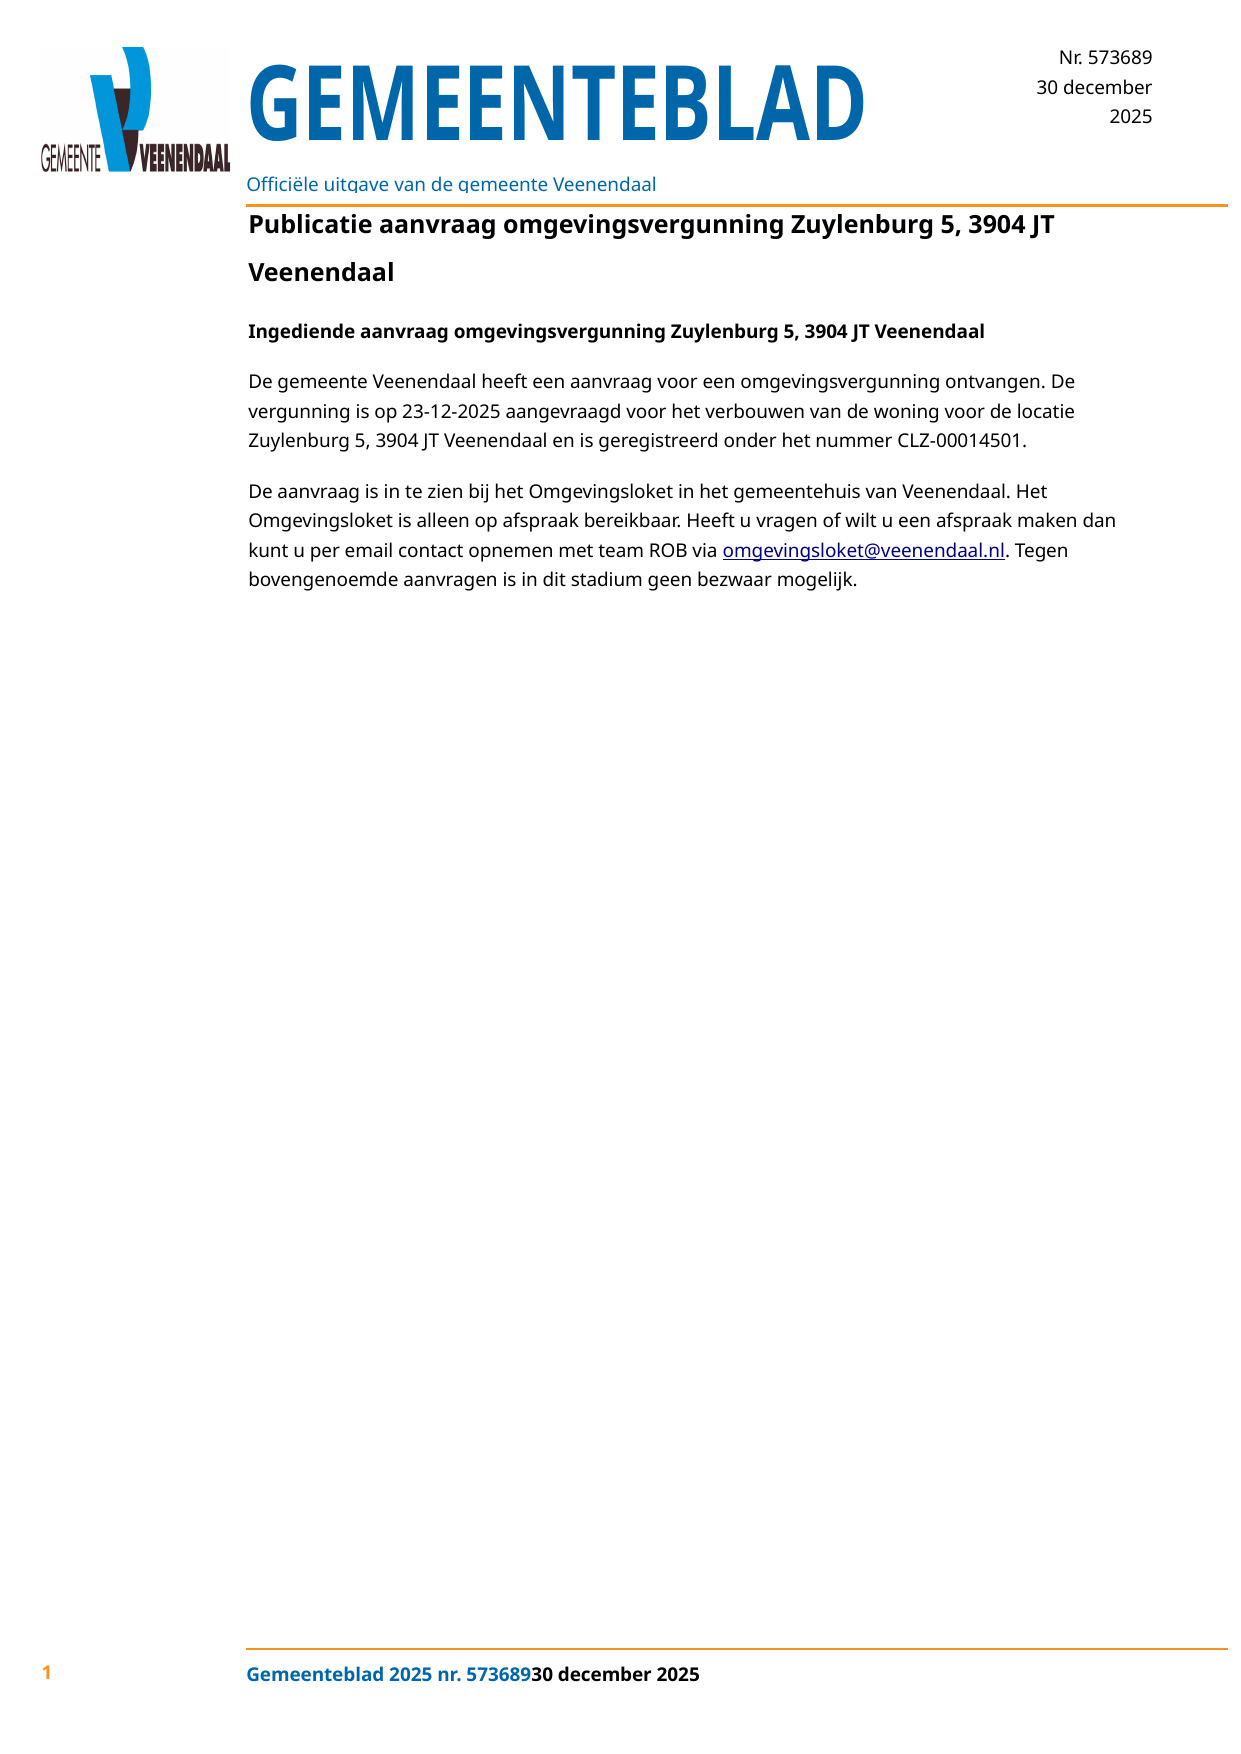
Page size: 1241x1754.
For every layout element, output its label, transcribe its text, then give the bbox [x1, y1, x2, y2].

text De aanvraag is in te zien bij het Omgevingsloket in het gemeentehuis van Veenendaal. Het Omgevingsloket is alleen op afspraak bereikbaar. Heeft u vragen of wilt u een afspraak maken dan kunt u per email contact opnemen met team ROB via omgevingsloket@veenendaal.nl. Tegen bovengenoemde aanvragen is in dit stadium geen bezwaar mogelijk. [248, 478, 1152, 592]
text De gemeente Veenendaal heeft een aanvraag voor een omgevingsvergunning ontvangen. De vergunning is op 23-12-2025 aangevraagd voor het verbouwen van de woning voor de locatie Zuylenburg 5, 3904 JT Veenendaal en is geregistreerd onder het nummer CLZ-00014501. [248, 368, 1152, 453]
text Publicatie aanvraag omgevingsvergunning Zuylenburg 5, 3904 JT Veenendaal [248, 207, 1152, 288]
picture [123, 47, 231, 172]
picture [41, 47, 130, 172]
text Ingediende aanvraag omgevingsvergunning Zuylenburg 5, 3904 JT Veenendaal [248, 318, 1152, 344]
